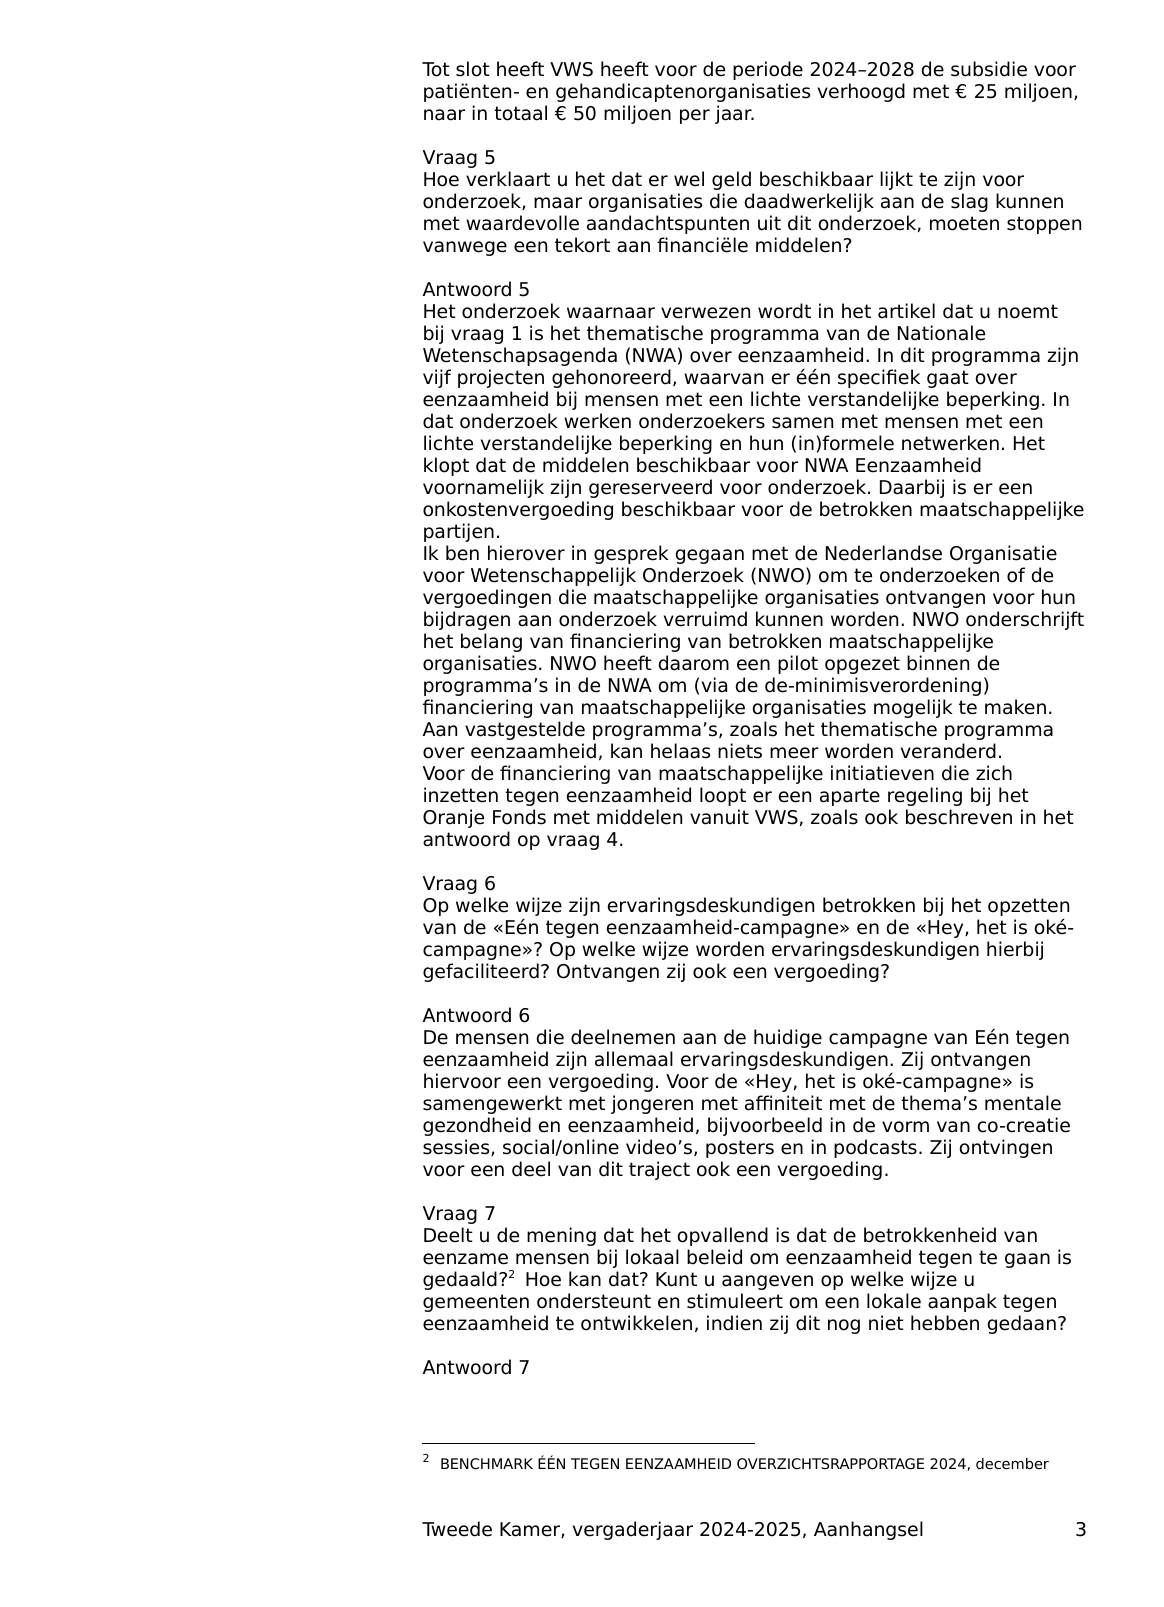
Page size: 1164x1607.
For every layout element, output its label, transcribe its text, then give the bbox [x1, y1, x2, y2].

text Vraag 5 [422, 147, 1087, 169]
text Tot slot heeft VWS heeft voor de periode 2024–2028 de subsidie voor patiënten- en gehandicaptenorganisaties verhoogd met € 25 miljoen, naar in totaal € 50 miljoen per jaar. [422, 59, 1087, 125]
text Vraag 7 [422, 1203, 1087, 1225]
text Antwoord 6 [422, 1005, 1087, 1027]
text Ik ben hierover in gesprek gegaan met de Nederlandse Organisatie voor Wetenschappelijk Onderzoek (NWO) om te onderzoeken of de vergoedingen die maatschappelijke organisaties ontvangen voor hun bijdragen aan onderzoek verruimd kunnen worden. NWO onderschrijft het belang van financiering van betrokken maatschappelijke organisaties. NWO heeft daarom een pilot opgezet binnen de programma’s in de NWA om (via de de-minimisverordening) financiering van maatschappelijke organisaties mogelijk te maken. Aan vastgestelde programma’s, zoals het thematische programma over eenzaamheid, kan helaas niets meer worden veranderd. [422, 543, 1087, 763]
text Vraag 6 [422, 873, 1087, 895]
text Deelt u de mening dat het opvallend is dat de betrokkenheid van eenzame mensen bij lokaal beleid om eenzaamheid tegen te gaan is gedaald? Hoe kan dat? Kunt u aangeven op welke wijze u gemeenten ondersteunt en stimuleert om een lokale aanpak tegen eenzaamheid te ontwikkelen, indien zij dit nog niet hebben gedaan? [422, 1225, 1087, 1335]
text Antwoord 5 [422, 279, 1087, 301]
text De mensen die deelnemen aan de huidige campagne van Eén tegen eenzaamheid zijn allemaal ervaringsdeskundigen. Zij ontvangen hiervoor een vergoeding. Voor de «Hey, het is oké-campagne» is samengewerkt met jongeren met affiniteit met de thema’s mentale gezondheid en eenzaamheid, bijvoorbeeld in de vorm van co-creatie sessies, social/online video’s, posters en in podcasts. Zij ontvingen voor een deel van dit traject ook een vergoeding. [422, 1027, 1087, 1181]
text Het onderzoek waarnaar verwezen wordt in het artikel dat u noemt bij vraag 1 is het thematische programma van de Nationale Wetenschapsagenda (NWA) over eenzaamheid. In dit programma zijn vijf projecten gehonoreerd, waarvan er één specifiek gaat over eenzaamheid bij mensen met een lichte verstandelijke beperking. In dat onderzoek werken onderzoekers samen met mensen met een lichte verstandelijke beperking en hun (in)formele netwerken. Het klopt dat de middelen beschikbaar voor NWA Eenzaamheid voornamelijk zijn gereserveerd voor onderzoek. Daarbij is er een onkostenvergoeding beschikbaar voor de betrokken maatschappelijke partijen. [422, 301, 1087, 543]
text Voor de financiering van maatschappelijke initiatieven die zich inzetten tegen eenzaamheid loopt er een aparte regeling bij het Oranje Fonds met middelen vanuit VWS, zoals ook beschreven in het antwoord op vraag 4. [422, 763, 1087, 851]
text Hoe verklaart u het dat er wel geld beschikbaar lijkt te zijn voor onderzoek, maar organisaties die daadwerkelijk aan de slag kunnen met waardevolle aandachtspunten uit dit onderzoek, moeten stoppen vanwege een tekort aan financiële middelen? [422, 169, 1087, 257]
text Antwoord 7 [422, 1357, 1087, 1379]
text BENCHMARK ÉÉN TEGEN EENZAAMHEID OVERZICHTSRAPPORTAGE 2024, december [422, 1452, 1087, 1474]
text Op welke wijze zijn ervaringsdeskundigen betrokken bij het opzetten van de «Eén tegen eenzaamheid-campagne» en de «Hey, het is oké-campagne»? Op welke wijze worden ervaringsdeskundigen hierbij gefaciliteerd? Ontvangen zij ook een vergoeding? [422, 895, 1087, 983]
